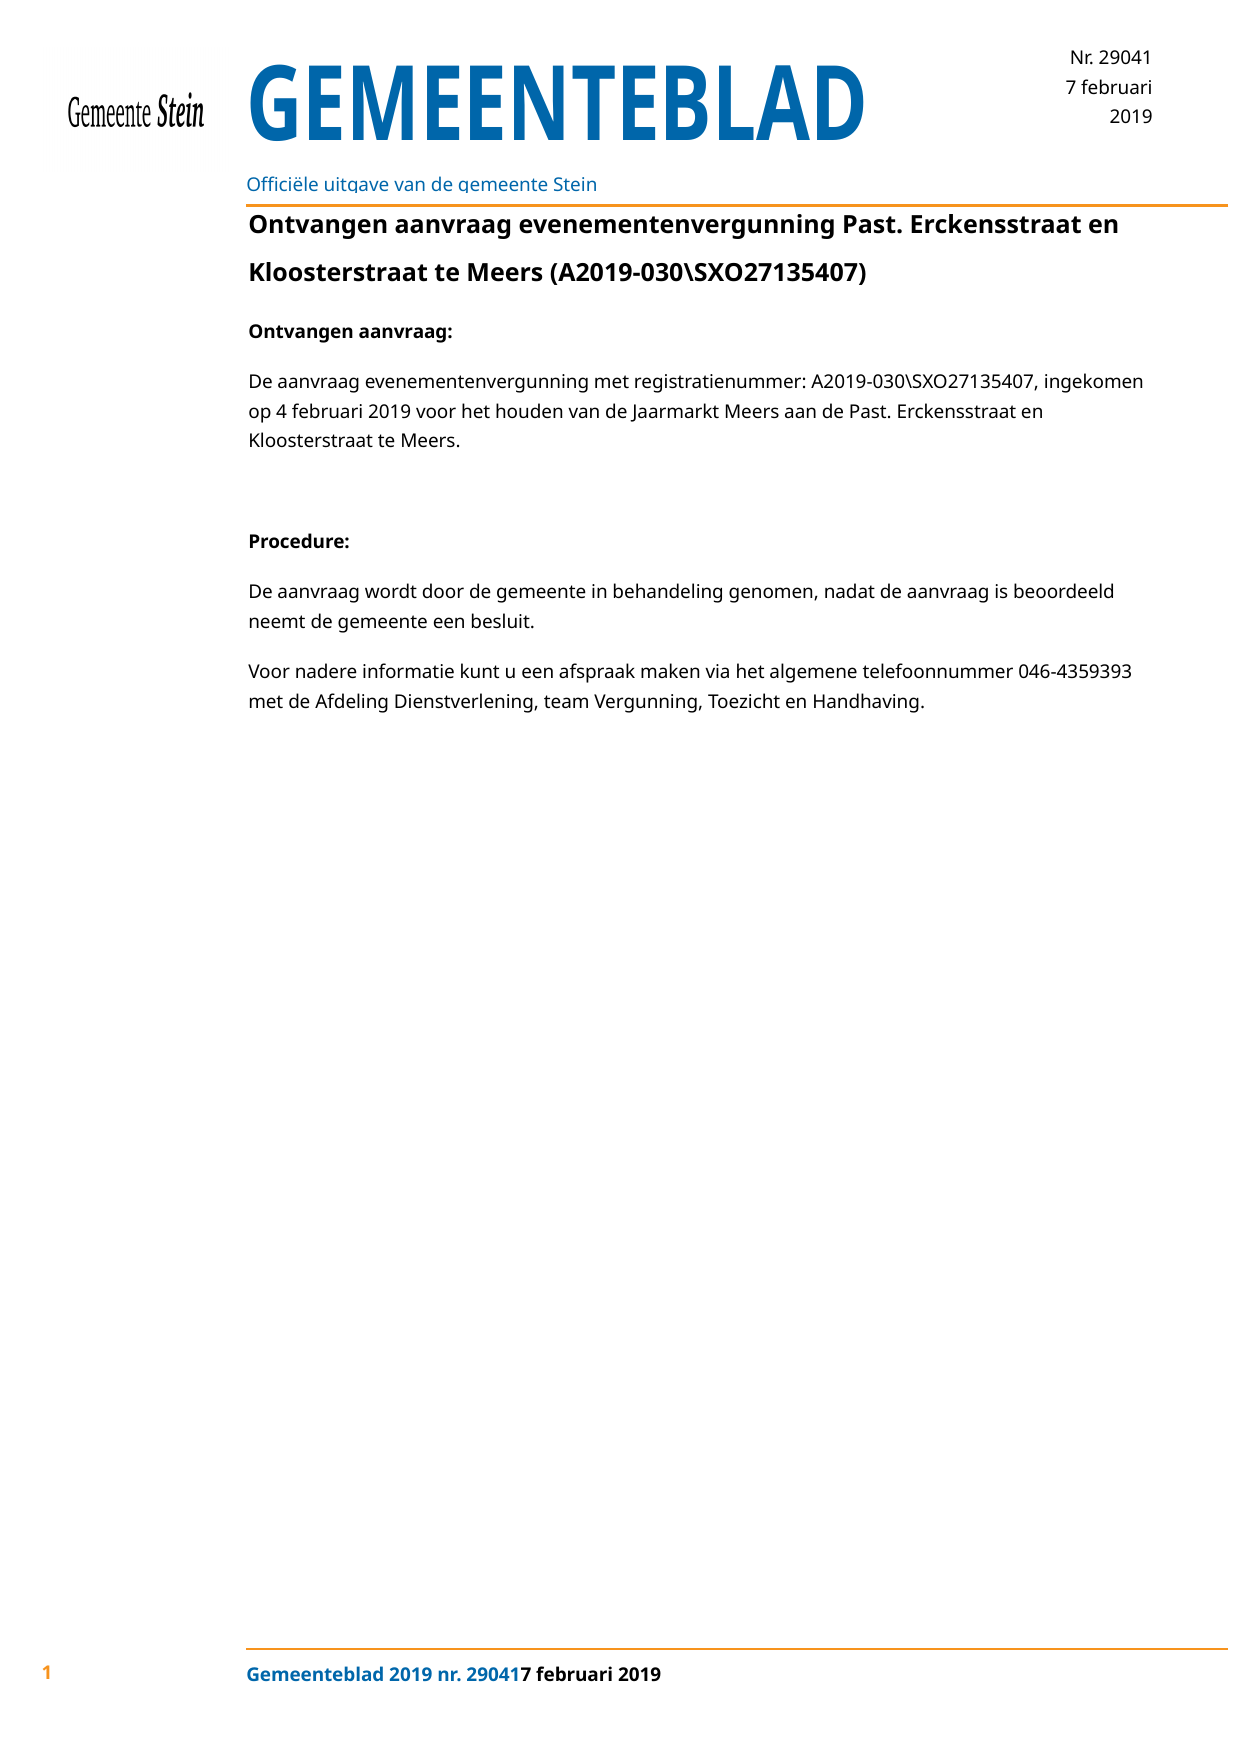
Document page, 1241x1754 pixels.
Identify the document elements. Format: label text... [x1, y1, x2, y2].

text Ontvangen aanvraag: [248, 318, 1152, 344]
picture [41, 47, 231, 172]
text De aanvraag wordt door de gemeente in behandeling genomen, nadat de aanvraag is beoordeeld neemt de gemeente een besluit. [248, 579, 1152, 634]
text Ontvangen aanvraag evenementenvergunning Past. Erckensstraat en Kloosterstraat te Meers (A2019-030\SXO27135407) [248, 207, 1152, 288]
text Procedure: [248, 528, 1152, 554]
text Voor nadere informatie kunt u een afspraak maken via het algemene telefoonnummer 046-4359393 met de Afdeling Dienstverlening, team Vergunning, Toezicht en Handhaving. [248, 659, 1152, 714]
text De aanvraag evenementenvergunning met registratienummer: A2019-030\SXO27135407, ingekomen op 4 februari 2019 voor het houden van de Jaarmarkt Meers aan de Past. Erckensstraat en Kloosterstraat te Meers. [248, 368, 1152, 453]
